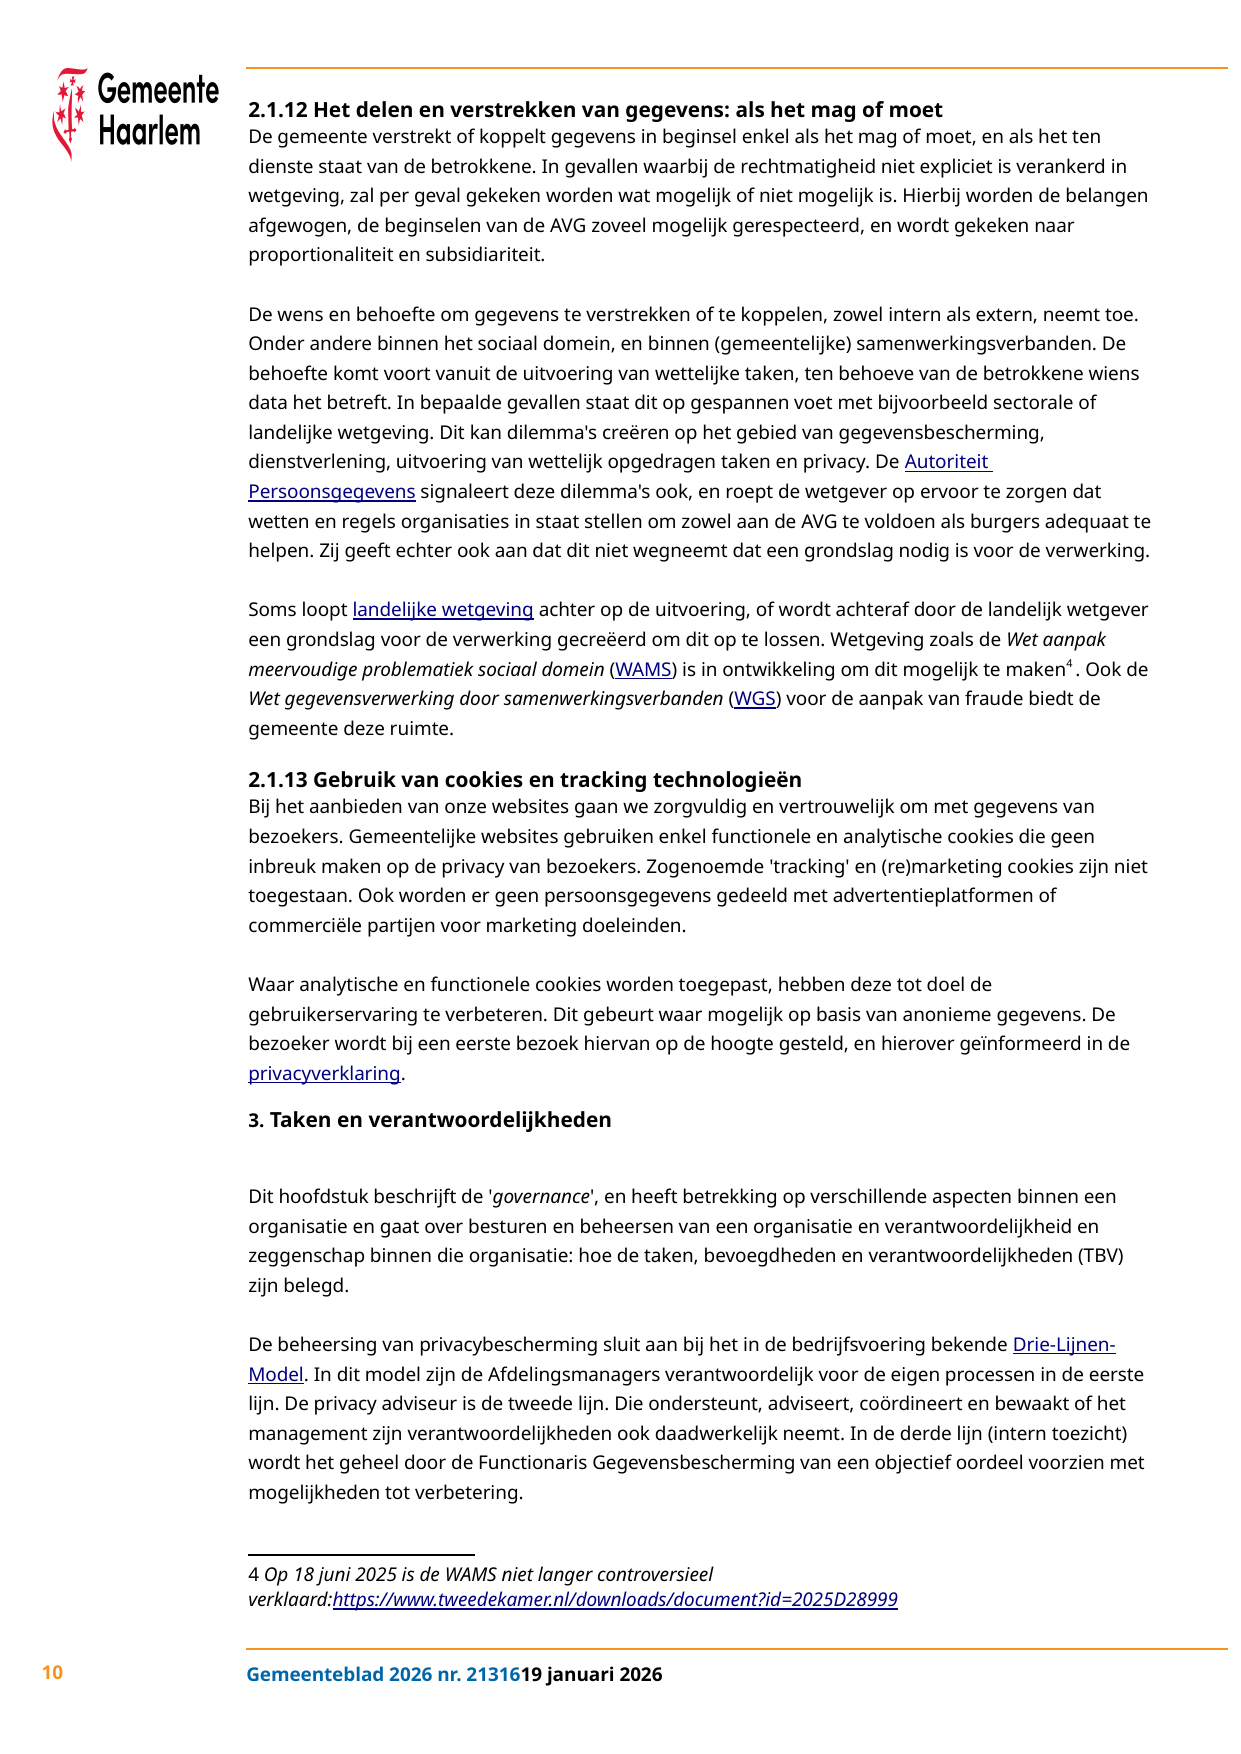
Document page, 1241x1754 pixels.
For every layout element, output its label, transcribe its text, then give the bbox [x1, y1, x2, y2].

text De gemeente verstrekt of koppelt gegevens in beginsel enkel als het mag of moet, en als het ten dienste staat van de betrokkene. In gevallen waarbij de rechtmatigheid niet expliciet is verankerd in wetgeving, zal per geval gekeken worden wat mogelijk of niet mogelijk is. Hierbij worden de belangen afgewogen, de beginselen van de AVG zoveel mogelijk gerespecteerd, en wordt gekeken naar proportionaliteit en subsidiariteit. [248, 123, 1152, 267]
text Op 18 juni 2025 is de WAMS niet langer controversieel verklaard:https://www.tweedekamer.nl/downloads/document?id=2025D28999 [248, 1561, 1152, 1612]
text Soms loopt landelijke wetgeving achter op de uitvoering, of wordt achteraf door de landelijk wetgever een grondslag voor de verwerking gecreëerd om dit op te lossen. Wetgeving zoals de Wet aanpak meervoudige problematiek sociaal domein (WAMS) is in ontwikkeling om dit mogelijk te maken. Ook de Wet gegevensverwerking door samenwerkingsverbanden (WGS) voor de aanpak van fraude biedt de gemeente deze ruimte. [248, 597, 1152, 741]
text 2.1.12 Het delen en verstrekken van gegevens: als het mag of moet [248, 95, 1152, 123]
text De wens en behoefte om gegevens te verstrekken of te koppelen, zowel intern als extern, neemt toe. Onder andere binnen het sociaal domein, en binnen (gemeentelijke) samenwerkingsverbanden. De behoefte komt voort vanuit de uitvoering van wettelijke taken, ten behoeve van de betrokkene wiens data het betreft. In bepaalde gevallen staat dit op gespannen voet met bijvoorbeeld sectorale of landelijke wetgeving. Dit kan dilemma's creëren op het gebied van gegevensbescherming, dienstverlening, uitvoering van wettelijk opgedragen taken en privacy. De Autoriteit Persoonsgegevens signaleert deze dilemma's ook, en roept de wetgever op ervoor te zorgen dat wetten en regels organisaties in staat stellen om zowel aan de AVG te voldoen als burgers adequaat te helpen. Zij geeft echter ook aan dat dit niet wegneemt dat een grondslag nodig is voor de verwerking. [248, 301, 1152, 563]
text 3. Taken en verantwoordelijkheden [248, 1106, 1152, 1134]
text Dit hoofdstuk beschrijft de 'governance', en heeft betrekking op verschillende aspecten binnen een organisatie en gaat over besturen en beheersen van een organisatie en verantwoordelijkheid en zeggenschap binnen die organisatie: hoe de taken, bevoegdheden en verantwoordelijkheden (TBV) zijn belegd. [248, 1183, 1152, 1298]
picture [41, 47, 231, 172]
text 2.1.13 Gebruik van cookies en tracking technologieën [248, 765, 1152, 794]
text De beheersing van privacybescherming sluit aan bij het in de bedrijfsvoering bekende Drie-Lijnen-Model. In dit model zijn de Afdelingsmanagers verantwoordelijk voor de eigen processen in de eerste lijn. De privacy adviseur is de tweede lijn. Die ondersteunt, adviseert, coördineert en bewaakt of het management zijn verantwoordelijkheden ook daadwerkelijk neemt. In de derde lijn (intern toezicht) wordt het geheel door de Functionaris Gegevensbescherming van een objectief oordeel voorzien met mogelijkheden tot verbetering. [248, 1331, 1152, 1505]
text Bij het aanbieden van onze websites gaan we zorgvuldig en vertrouwelijk om met gegevens van bezoekers. Gemeentelijke websites gebruiken enkel functionele en analytische cookies die geen inbreuk maken op de privacy van bezoekers. Zogenoemde 'tracking' en (re)marketing cookies zijn niet toegestaan. Ook worden er geen persoonsgegevens gedeeld met advertentieplatformen of commerciële partijen voor marketing doeleinden. [248, 794, 1152, 938]
text Waar analytische en functionele cookies worden toegepast, hebben deze tot doel de gebruikerservaring te verbeteren. Dit gebeurt waar mogelijk op basis van anonieme gegevens. De bezoeker wordt bij een eerste bezoek hiervan op de hoogte gesteld, en hierover geïnformeerd in de privacyverklaring. [248, 971, 1152, 1086]
